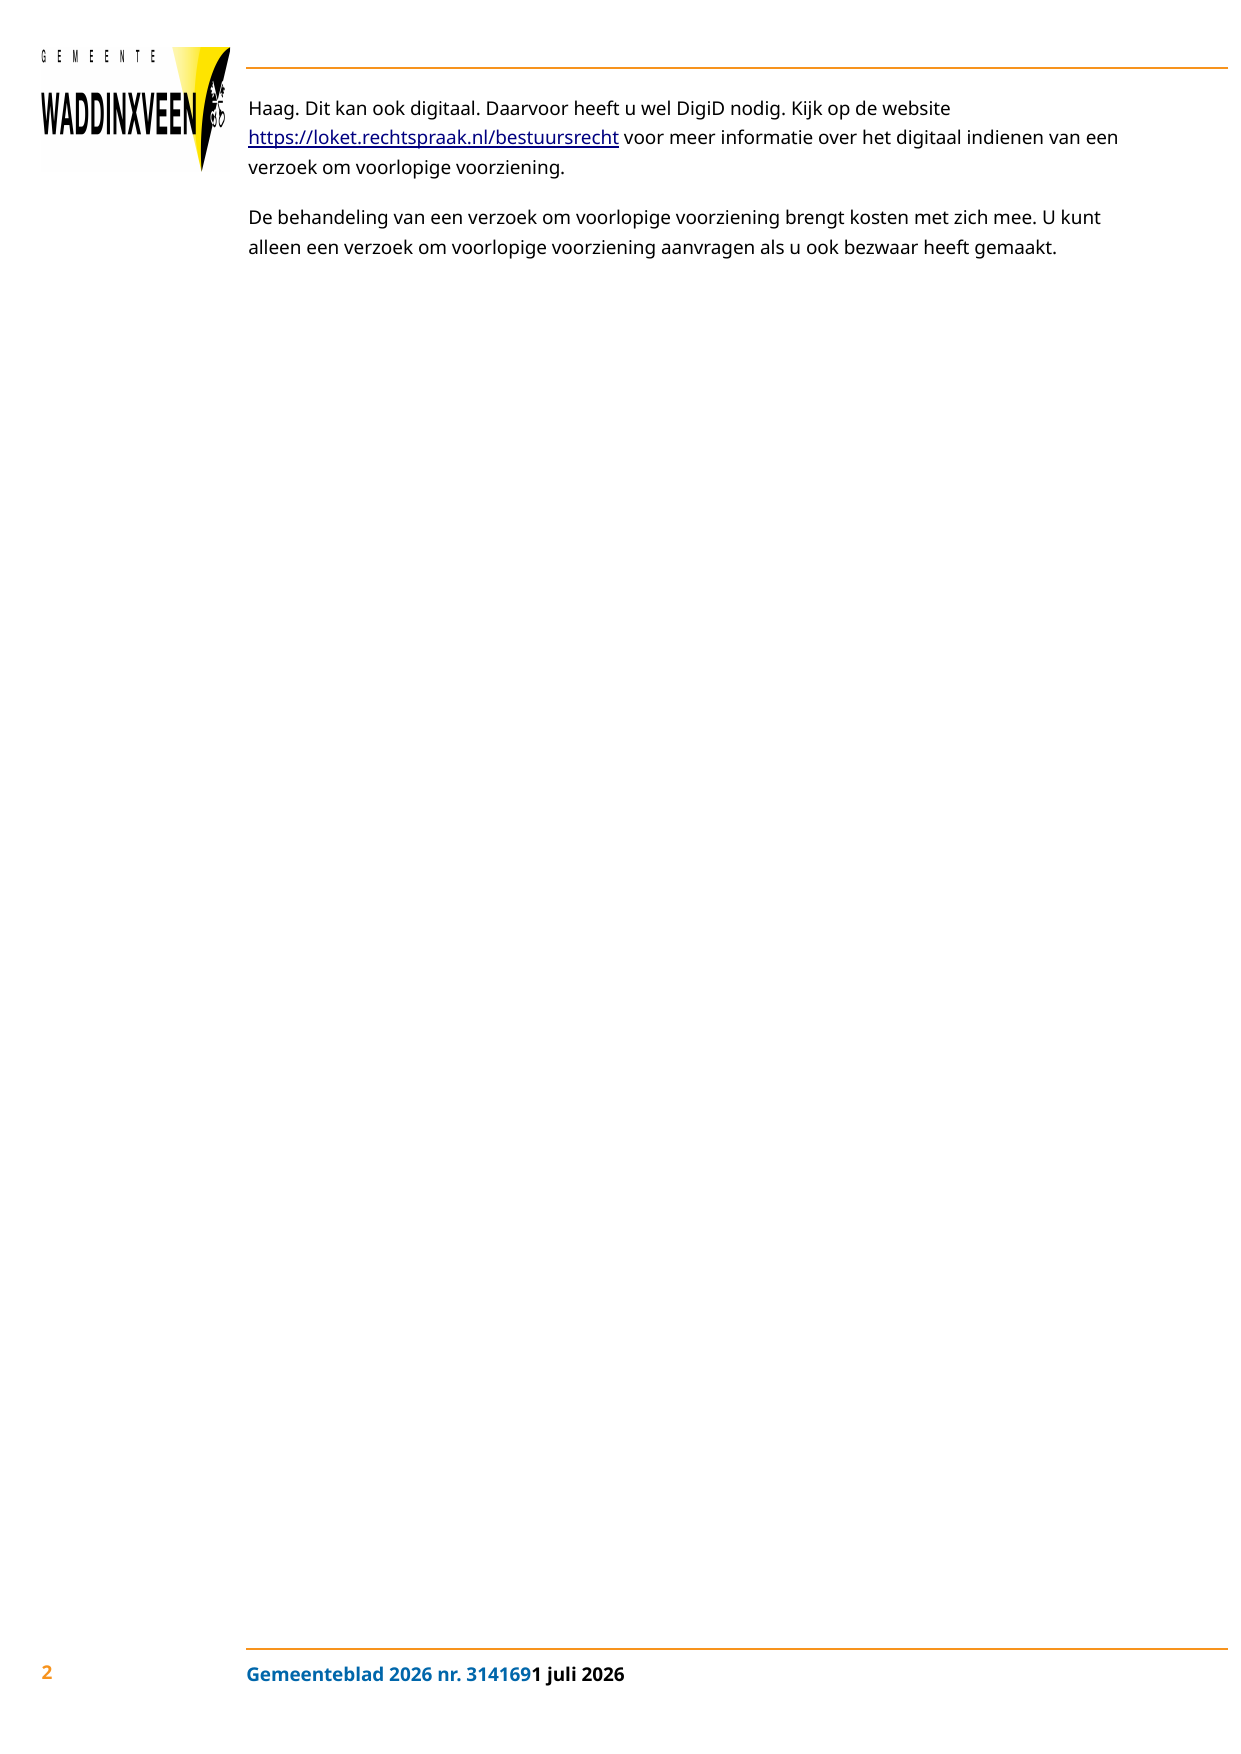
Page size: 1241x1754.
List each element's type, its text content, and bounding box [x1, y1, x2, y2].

text Haag. Dit kan ook digitaal. Daarvoor heeft u wel DigiD nodig. Kijk op de website https://loket.rechtspraak.nl/bestuursrecht voor meer informatie over het digitaal indienen van een verzoek om voorlopige voorziening. [248, 95, 1152, 180]
picture [41, 47, 231, 172]
text De behandeling van een verzoek om voorlopige voorziening brengt kosten met zich mee. U kunt alleen een verzoek om voorlopige voorziening aanvragen als u ook bezwaar heeft gemaakt. [248, 204, 1152, 260]
